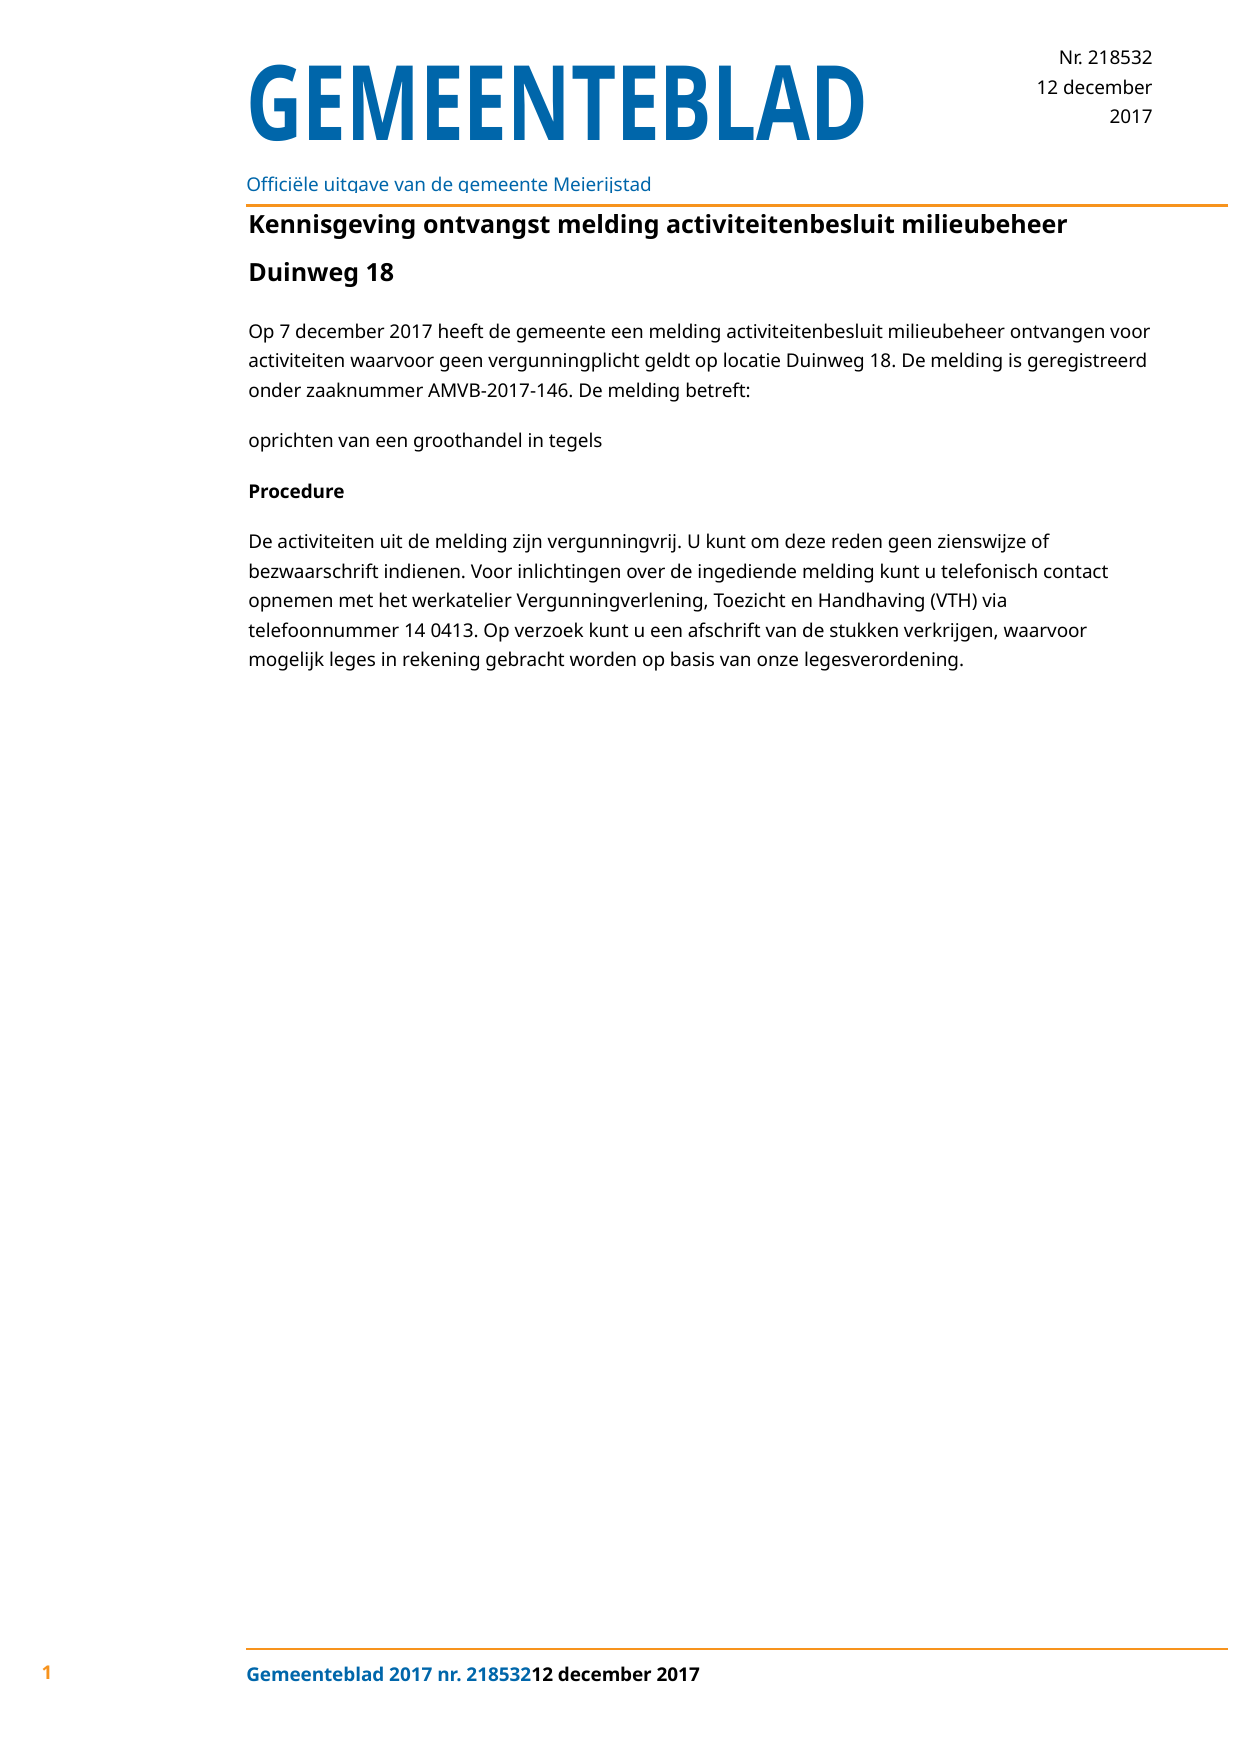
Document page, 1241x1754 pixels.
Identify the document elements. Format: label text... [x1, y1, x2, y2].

text Op 7 december 2017 heeft de gemeente een melding activiteitenbesluit milieubeheer ontvangen voor activiteiten waarvoor geen vergunningplicht geldt op locatie Duinweg 18. De melding is geregistreerd onder zaaknummer AMVB-2017-146. De melding betreft: [248, 318, 1152, 403]
text Kennisgeving ontvangst melding activiteitenbesluit milieubeheer Duinweg 18 [248, 207, 1152, 288]
picture [41, 47, 231, 172]
text Procedure [248, 478, 1152, 504]
text De activiteiten uit de melding zijn vergunningvrij. U kunt om deze reden geen zienswijze of bezwaarschrift indienen. Voor inlichtingen over de ingediende melding kunt u telefonisch contact opnemen met het werkatelier Vergunningverlening, Toezicht en Handhaving (VTH) via telefoonnummer 14 0413. Op verzoek kunt u een afschrift van de stukken verkrijgen, waarvoor mogelijk leges in rekening gebracht worden op basis van onze legesverordening. [248, 528, 1152, 672]
text oprichten van een groothandel in tegels [248, 427, 1152, 453]
